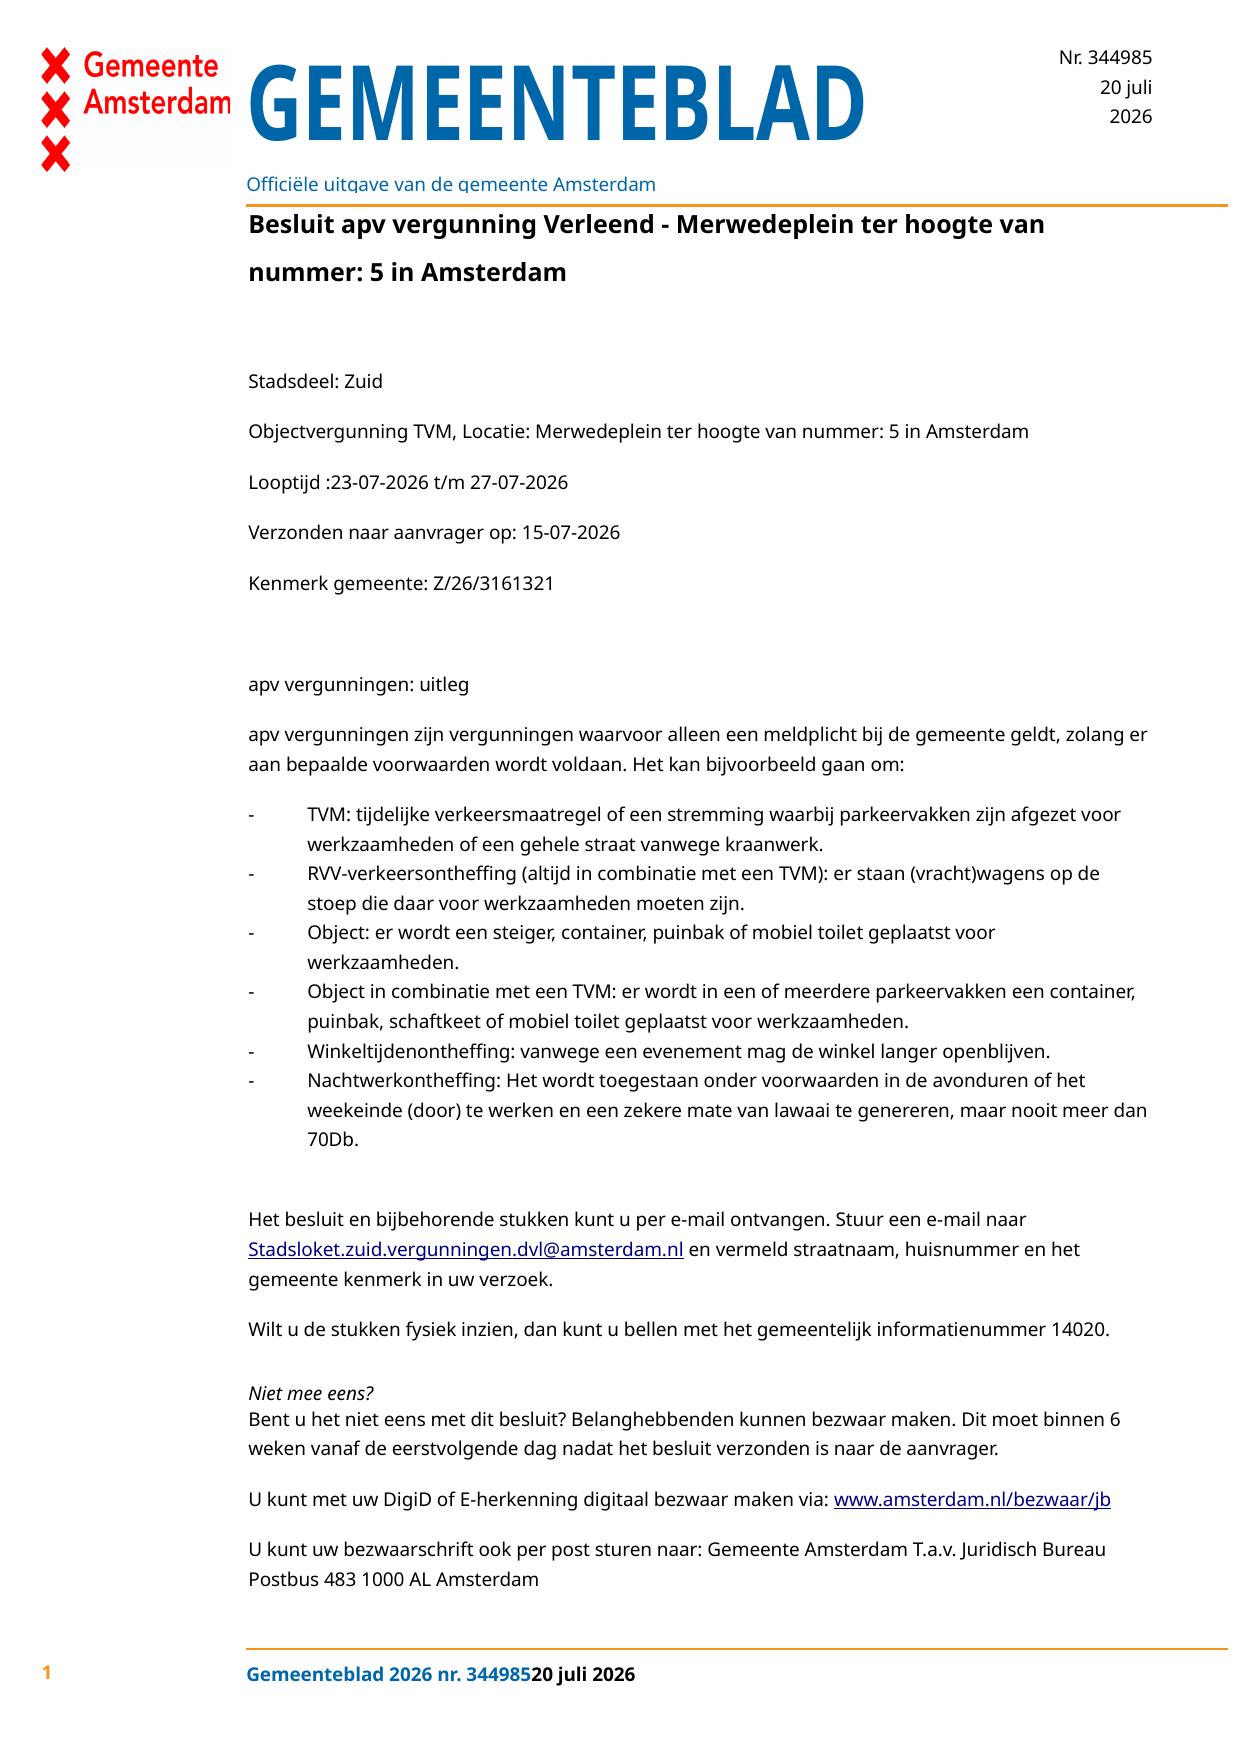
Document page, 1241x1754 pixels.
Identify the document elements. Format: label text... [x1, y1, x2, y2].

list TVM: tijdelijke verkeersmaatregel of een stremming waarbij parkeervakken zijn afgezet voor werkzaamheden of een gehele straat vanwege kraanwerk. [248, 801, 1152, 857]
list RVV-verkeersontheffing (altijd in combinatie met een TVM): er staan (vracht)wagens op de stoep die daar voor werkzaamheden moeten zijn. [248, 860, 1152, 916]
list Winkeltijdenontheffing: vanwege een evenement mag de winkel langer openblijven. [248, 1038, 1152, 1064]
text Objectvergunning TVM, Locatie: Merwedeplein ter hoogte van nummer: 5 in Amsterdam [248, 419, 1152, 444]
list Object in combinatie met een TVM: er wordt in een of meerdere parkeervakken een container, puinbak, schaftkeet of mobiel toilet geplaatst voor werkzaamheden. [248, 979, 1152, 1034]
text Verzonden naar aanvrager op: 15-07-2026 [248, 519, 1152, 545]
text apv vergunningen: uitleg [248, 671, 1152, 697]
text Stadsdeel: Zuid [248, 368, 1152, 394]
text U kunt met uw DigiD of E-herkenning digitaal bezwaar maken via: www.amsterdam.nl/bezwaar/jb [248, 1486, 1152, 1512]
text apv vergunningen zijn vergunningen waarvoor alleen een meldplicht bij de gemeente geldt, zolang er aan bepaalde voorwaarden wordt voldaan. Het kan bijvoorbeeld gaan om: [248, 721, 1152, 777]
picture [41, 47, 231, 172]
text Besluit apv vergunning Verleend - Merwedeplein ter hoogte van nummer: 5 in Amsterdam [248, 207, 1152, 288]
text Wilt u de stukken fysiek inzien, dan kunt u bellen met het gemeentelijk informatienummer 14020. [248, 1316, 1152, 1342]
list Object: er wordt een steiger, container, puinbak of mobiel toilet geplaatst voor werkzaamheden. [248, 919, 1152, 975]
list Nachtwerkontheffing: Het wordt toegestaan onder voorwaarden in de avonduren of het weekeinde (door) te werken en een zekere mate van lawaai te genereren, maar nooit meer dan 70Db. [248, 1067, 1152, 1152]
text Looptijd :23-07-2026 t/m 27-07-2026 [248, 469, 1152, 495]
text Bent u het niet eens met dit besluit? Belanghebbenden kunnen bezwaar maken. Dit moet binnen 6 weken vanaf de eerstvolgende dag nadat het besluit verzonden is naar de aanvrager. [248, 1406, 1152, 1461]
text U kunt uw bezwaarschrift ook per post sturen naar: Gemeente Amsterdam T.a.v. Juridisch Bureau Postbus 483 1000 AL Amsterdam [248, 1536, 1152, 1592]
text Niet mee eens? [248, 1380, 1152, 1406]
text Het besluit en bijbehorende stukken kunt u per e-mail ontvangen. Stuur een e-mail naar Stadsloket.zuid.vergunningen.dvl@amsterdam.nl en vermeld straatnaam, huisnummer en het gemeente kenmerk in uw verzoek. [248, 1207, 1152, 1292]
text Kenmerk gemeente: Z/26/3161321 [248, 570, 1152, 596]
